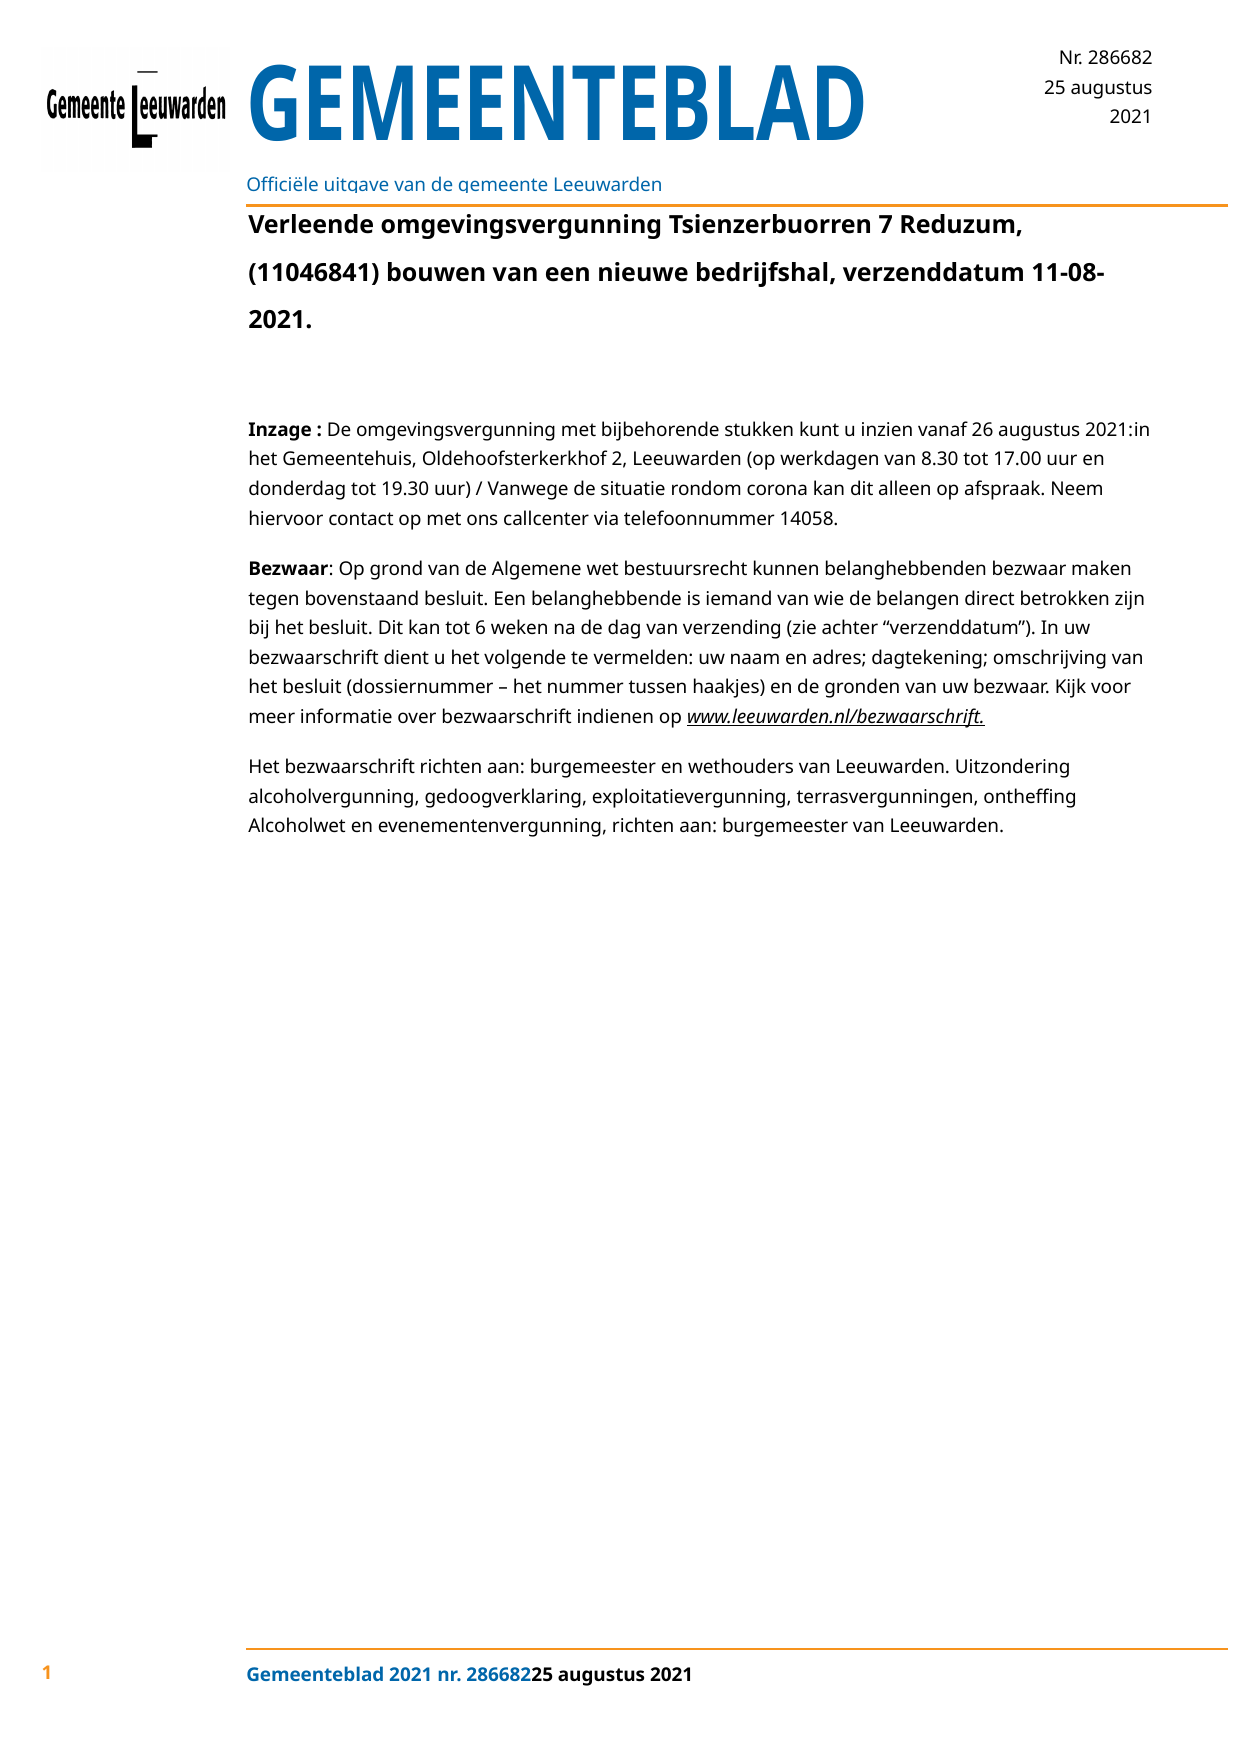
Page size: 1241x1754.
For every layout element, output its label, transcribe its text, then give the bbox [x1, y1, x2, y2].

text Bezwaar: Op grond van de Algemene wet bestuursrecht kunnen belanghebbenden bezwaar maken tegen bovenstaand besluit. Een belanghebbende is iemand van wie de belangen direct betrokken zijn bij het besluit. Dit kan tot 6 weken na de dag van verzending (zie achter “verzenddatum”). In uw bezwaarschrift dient u het volgende te vermelden: uw naam en adres; dagtekening; omschrijving van het besluit (dossiernummer – het nummer tussen haakjes) en de gronden van uw bezwaar. Kijk voor meer informatie over bezwaarschrift indienen op www.leeuwarden.nl/bezwaarschrift. [248, 555, 1152, 729]
picture [41, 47, 231, 172]
text Verleende omgevingsvergunning Tsienzerbuorren 7 Reduzum, (11046841) bouwen van een nieuwe bedrijfshal, verzenddatum 11-08-2021. [248, 207, 1152, 336]
text Het bezwaarschrift richten aan: burgemeester en wethouders van Leeuwarden. Uitzondering alcoholvergunning, gedoogverklaring, exploitatievergunning, terrasvergunningen, ontheffing Alcoholwet en evenementenvergunning, richten aan: burgemeester van Leeuwarden. [248, 753, 1152, 838]
text Inzage : De omgevingsvergunning met bijbehorende stukken kunt u inzien vanaf 26 augustus 2021:in het Gemeentehuis, Oldehoofsterkerkhof 2, Leeuwarden (op werkdagen van 8.30 tot 17.00 uur en donderdag tot 19.30 uur) / Vanwege de situatie rondom corona kan dit alleen op afspraak. Neem hiervoor contact op met ons callcenter via telefoonnummer 14058. [248, 416, 1152, 530]
